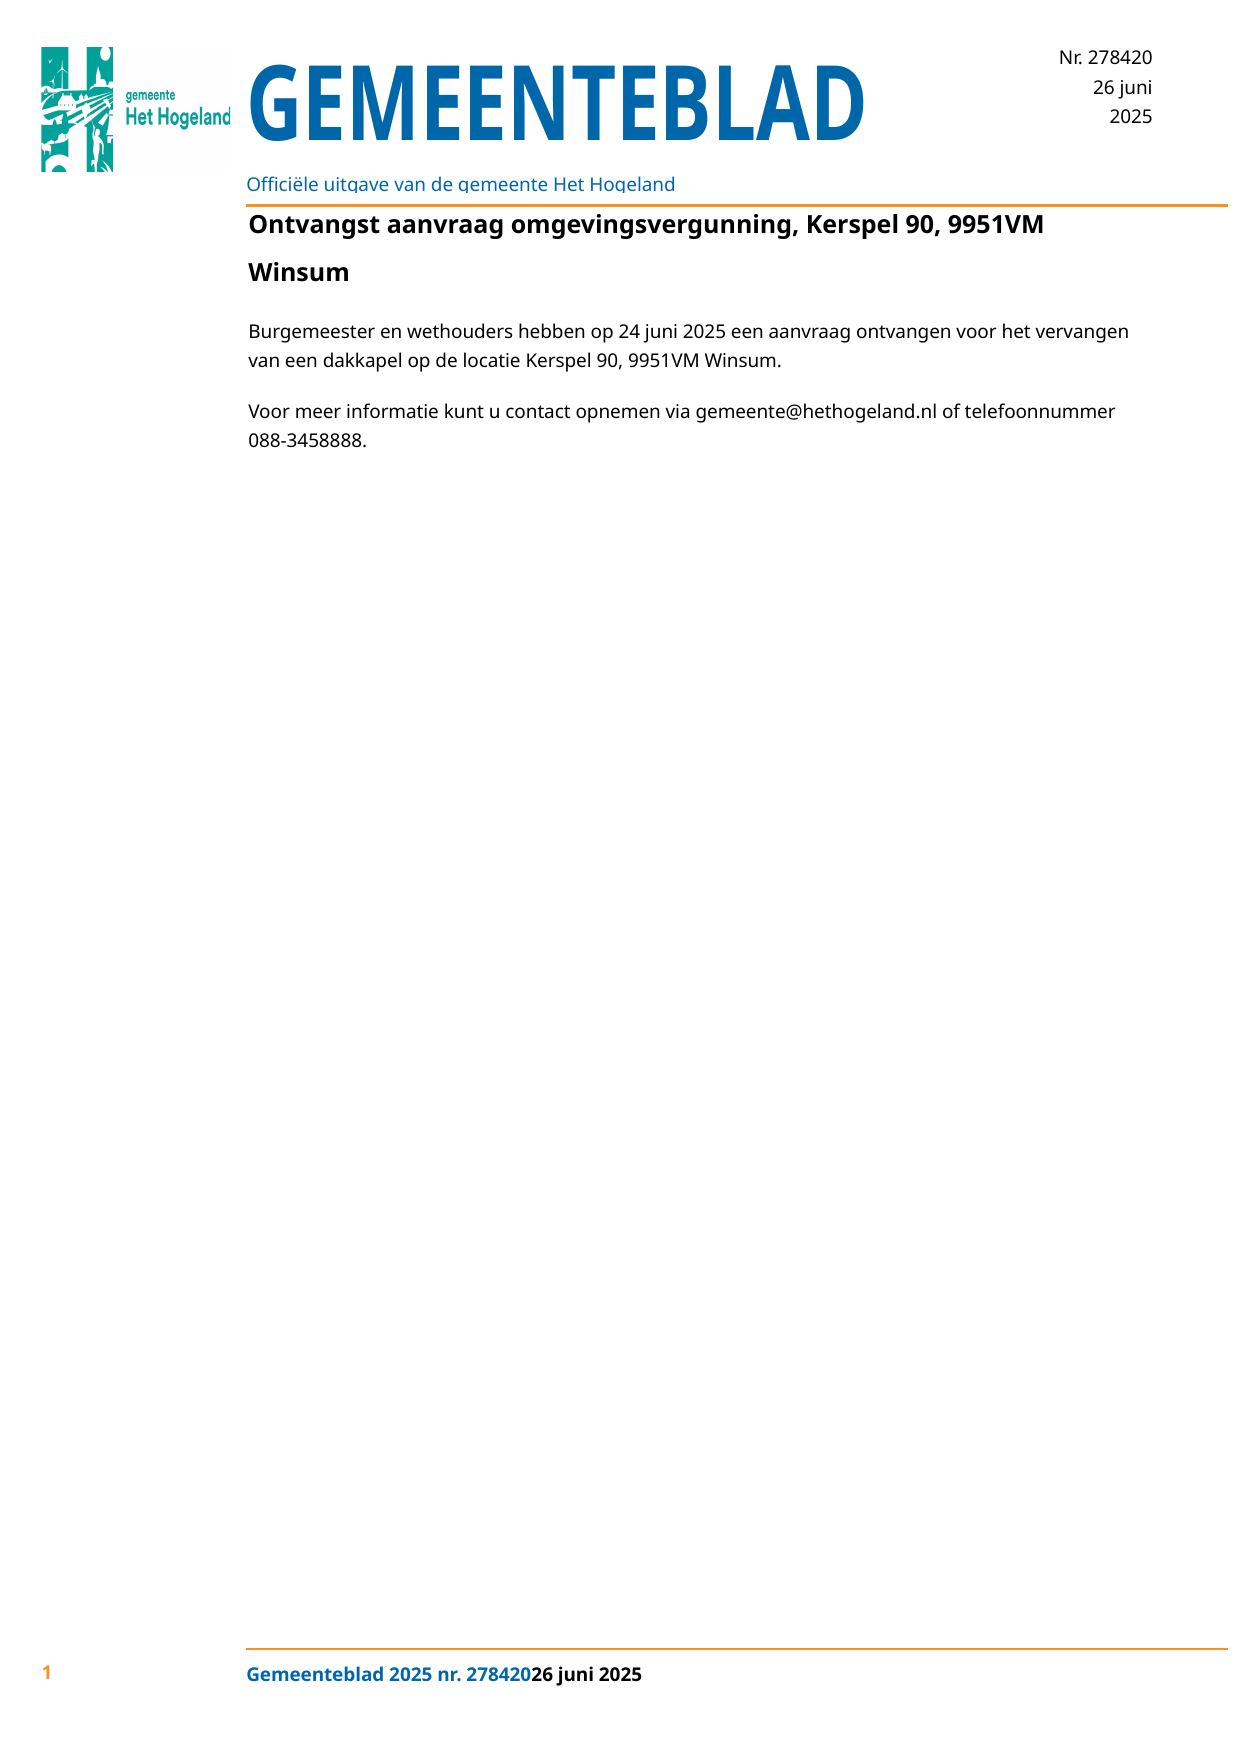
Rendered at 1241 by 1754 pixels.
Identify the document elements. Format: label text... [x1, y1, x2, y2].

text Voor meer informatie kunt u contact opnemen via gemeente@hethogeland.nl of telefoonnummer 088-3458888. [248, 398, 1152, 453]
picture [41, 47, 231, 172]
text Ontvangst aanvraag omgevingsvergunning, Kerspel 90, 9951VM Winsum [248, 207, 1152, 288]
text Burgemeester en wethouders hebben op 24 juni 2025 een aanvraag ontvangen voor het vervangen van een dakkapel op de locatie Kerspel 90, 9951VM Winsum. [248, 318, 1152, 373]
